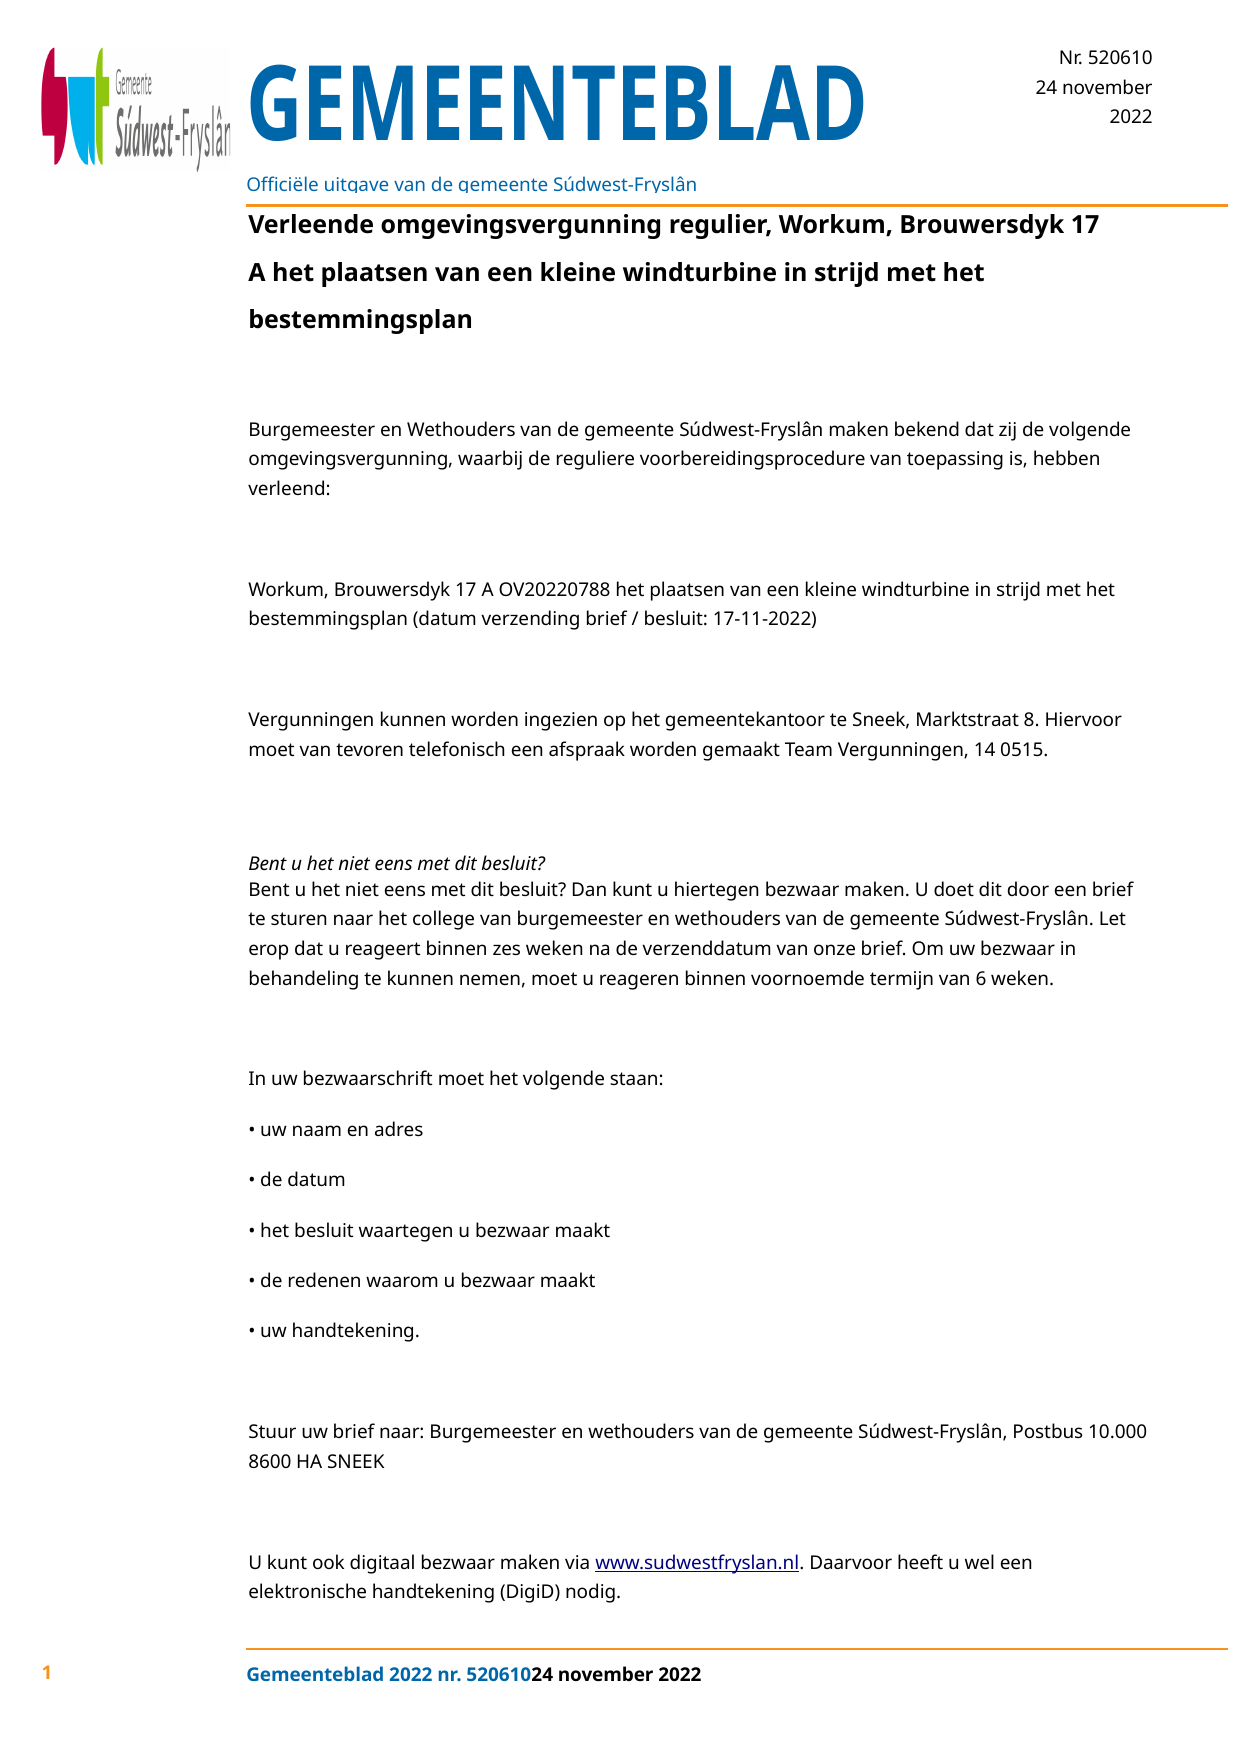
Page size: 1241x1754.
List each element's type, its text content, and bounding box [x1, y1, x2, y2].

text Stuur uw brief naar: Burgemeester en wethouders van de gemeente Súdwest-Fryslân, Postbus 10.000 8600 HA SNEEK [248, 1418, 1152, 1474]
picture [41, 47, 231, 172]
text Vergunningen kunnen worden ingezien op het gemeentekantoor te Sneek, Marktstraat 8. Hiervoor moet van tevoren telefonisch een afspraak worden gemaakt Team Vergunningen, 14 0515. [248, 706, 1152, 762]
text Bent u het niet eens met dit besluit? Dan kunt u hiertegen bezwaar maken. U doet dit door een brief te sturen naar het college van burgemeester en wethouders van de gemeente Súdwest-Fryslân. Let erop dat u reageert binnen zes weken na de verzenddatum van onze brief. Om uw bezwaar in behandeling te kunnen nemen, moet u reageren binnen voornoemde termijn van 6 weken. [248, 876, 1152, 991]
text In uw bezwaarschrift moet het volgende staan: [248, 1066, 1152, 1091]
text • uw naam en adres [248, 1116, 1152, 1142]
text U kunt ook digitaal bezwaar maken via www.sudwestfryslan.nl. Daarvoor heeft u wel een elektronische handtekening (DigiD) nodig. [248, 1549, 1152, 1604]
text • de datum [248, 1166, 1152, 1192]
text • uw handtekening. [248, 1318, 1152, 1343]
text Verleende omgevingsvergunning regulier, Workum, Brouwersdyk 17 A het plaatsen van een kleine windturbine in strijd met het bestemmingsplan [248, 207, 1152, 336]
text • de redenen waarom u bezwaar maakt [248, 1267, 1152, 1293]
text Bent u het niet eens met dit besluit? [248, 850, 1152, 876]
text Burgemeester en Wethouders van de gemeente Súdwest-Fryslân maken bekend dat zij de volgende omgevingsvergunning, waarbij de reguliere voorbereidingsprocedure van toepassing is, hebben verleend: [248, 416, 1152, 501]
text Workum, Brouwersdyk 17 A OV20220788 het plaatsen van een kleine windturbine in strijd met het bestemmingsplan (datum verzending brief / besluit: 17-11-2022) [248, 576, 1152, 631]
text • het besluit waartegen u bezwaar maakt [248, 1217, 1152, 1243]
